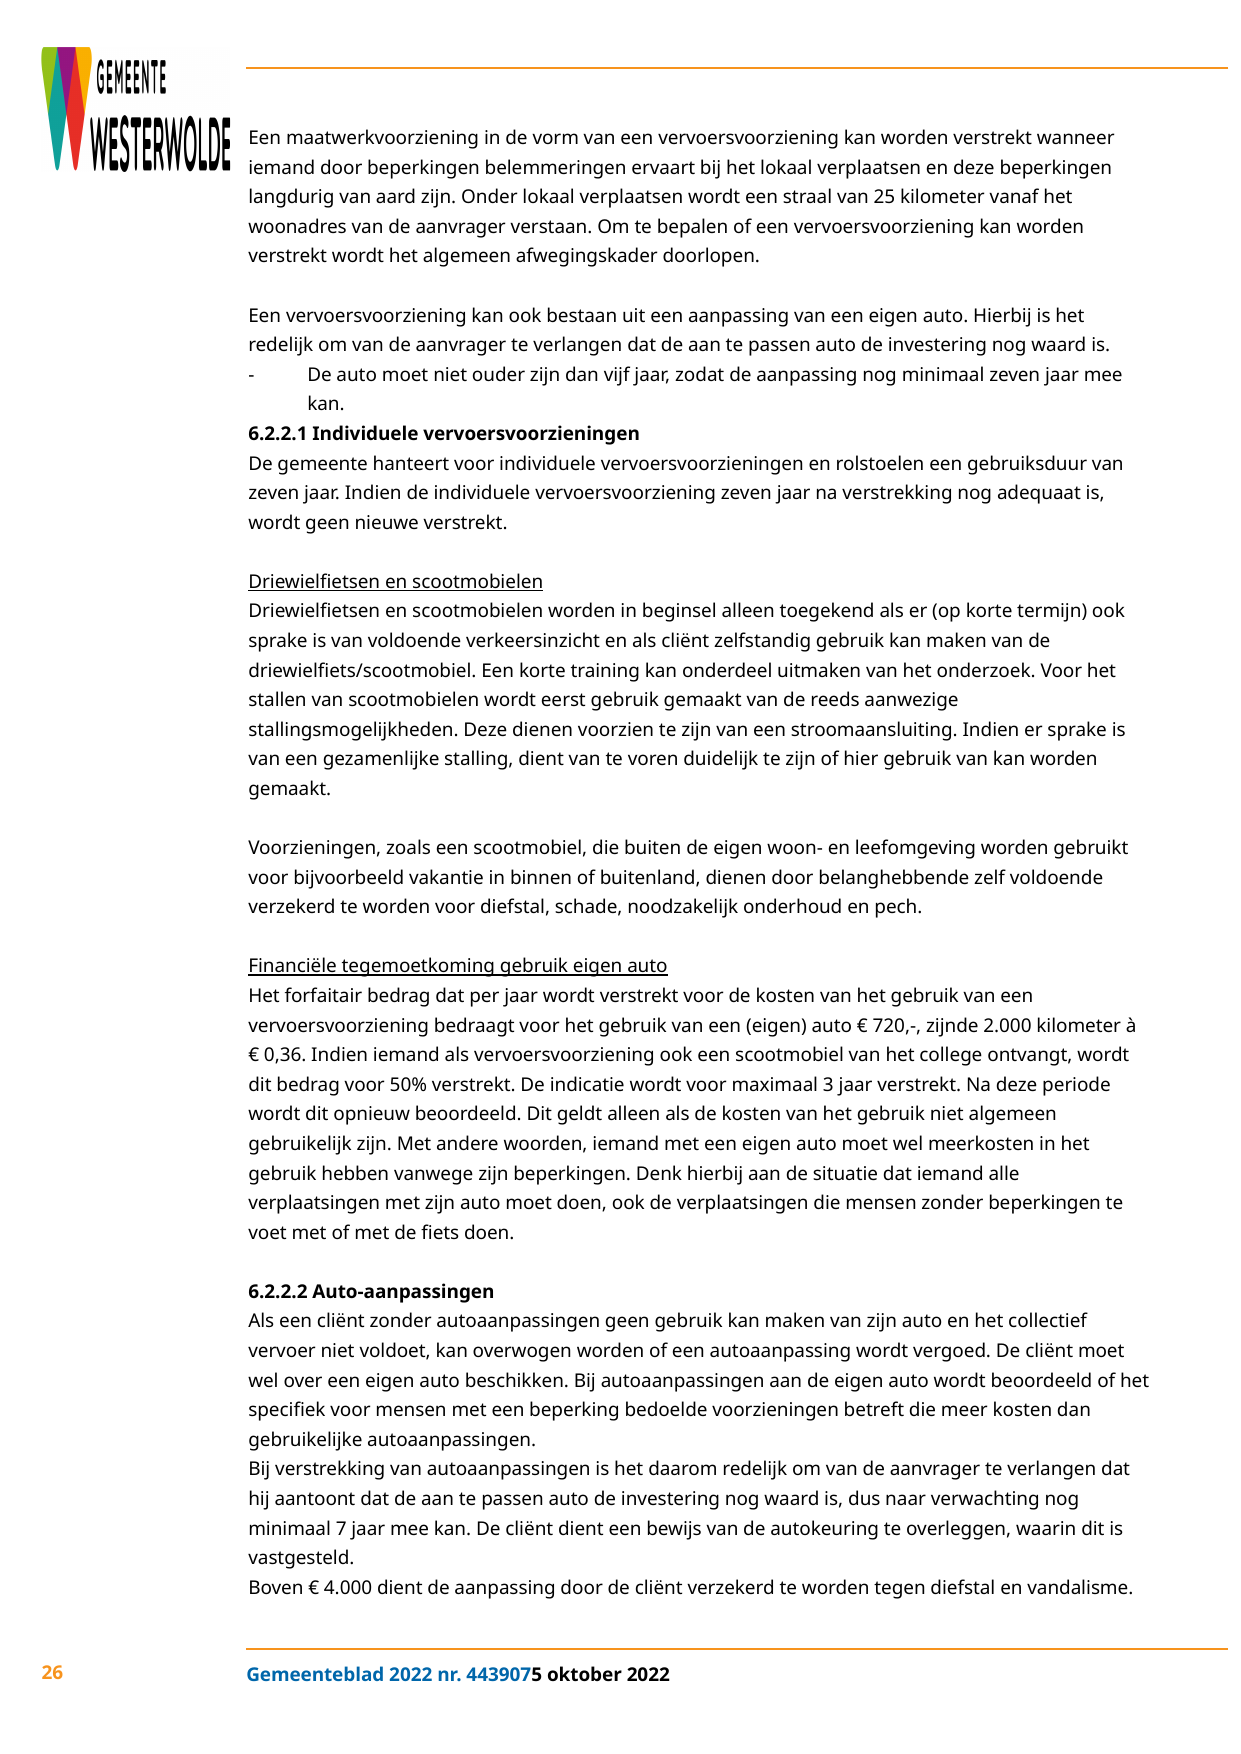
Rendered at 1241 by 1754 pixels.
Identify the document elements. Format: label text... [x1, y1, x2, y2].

picture [41, 47, 231, 172]
text Het forfaitair bedrag dat per jaar wordt verstrekt voor de kosten van het gebruik van een vervoersvoorziening bedraagt voor het gebruik van een (eigen) auto € 720,-, zijnde 2.000 kilometer à € 0,36. Indien iemand als vervoersvoorziening ook een scootmobiel van het college ontvangt, wordt dit bedrag voor 50% verstrekt. De indicatie wordt voor maximaal 3 jaar verstrekt. Na deze periode wordt dit opnieuw beoordeeld. Dit geldt alleen als de kosten van het gebruik niet algemeen gebruikelijk zijn. Met andere woorden, iemand met een eigen auto moet wel meerkosten in het gebruik hebben vanwege zijn beperkingen. Denk hierbij aan de situatie dat iemand alle verplaatsingen met zijn auto moet doen, ook de verplaatsingen die mensen zonder beperkingen te voet met of met de fiets doen. [248, 982, 1152, 1245]
text 6.2.2.1 Individuele vervoersvoorzieningen [248, 420, 1152, 446]
text De gemeente hanteert voor individuele vervoersvoorzieningen en rolstoelen een gebruiksduur van zeven jaar. Indien de individuele vervoersvoorziening zeven jaar na verstrekking nog adequaat is, wordt geen nieuwe verstrekt. [248, 450, 1152, 535]
text Bij verstrekking van autoaanpassingen is het daarom redelijk om van de aanvrager te verlangen dat hij aantoont dat de aan te passen auto de investering nog waard is, dus naar verwachting nog minimaal 7 jaar mee kan. De cliënt dient een bewijs van de autokeuring te overleggen, waarin dit is vastgesteld. [248, 1456, 1152, 1570]
text Als een cliënt zonder autoaanpassingen geen gebruik kan maken van zijn auto en het collectief vervoer niet voldoet, kan overwogen worden of een autoaanpassing wordt vergoed. De cliënt moet wel over een eigen auto beschikken. Bij autoaanpassingen aan de eigen auto wordt beoordeeld of het specifiek voor mensen met een beperking bedoelde voorzieningen betreft die meer kosten dan gebruikelijke autoaanpassingen. [248, 1308, 1152, 1452]
list De auto moet niet ouder zijn dan vijf jaar, zodat de aanpassing nog minimaal zeven jaar mee kan. [248, 361, 1152, 416]
text Voorzieningen, zoals een scootmobiel, die buiten de eigen woon- en leefomgeving worden gebruikt voor bijvoorbeeld vakantie in binnen of buitenland, dienen door belanghebbende zelf voldoende verzekerd te worden voor diefstal, schade, noodzakelijk onderhoud en pech. [248, 834, 1152, 919]
text 6.2.2.2 Auto-aanpassingen [248, 1278, 1152, 1304]
text Een vervoersvoorziening kan ook bestaan uit een aanpassing van een eigen auto. Hierbij is het redelijk om van de aanvrager te verlangen dat de aan te passen auto de investering nog waard is. [248, 302, 1152, 357]
text Een maatwerkvoorziening in de vorm van een vervoersvoorziening kan worden verstrekt wanneer iemand door beperkingen belemmeringen ervaart bij het lokaal verplaatsen en deze beperkingen langdurig van aard zijn. Onder lokaal verplaatsen wordt een straal van 25 kilometer vanaf het woonadres van de aanvrager verstaan. Om te bepalen of een vervoersvoorziening kan worden verstrekt wordt het algemeen afwegingskader doorlopen. [248, 124, 1152, 268]
text Driewielfietsen en scootmobielen worden in beginsel alleen toegekend als er (op korte termijn) ook sprake is van voldoende verkeersinzicht en als cliënt zelfstandig gebruik kan maken van de driewielfiets/scootmobiel. Een korte training kan onderdeel uitmaken van het onderzoek. Voor het stallen van scootmobielen wordt eerst gebruik gemaakt van de reeds aanwezige stallingsmogelijkheden. Deze dienen voorzien te zijn van een stroomaansluiting. Indien er sprake is van een gezamenlijke stalling, dient van te voren duidelijk te zijn of hier gebruik van kan worden gemaakt. [248, 598, 1152, 801]
text Driewielfietsen en scootmobielen [248, 568, 1152, 594]
text Financiële tegemoetkoming gebruik eigen auto [248, 953, 1152, 978]
text Boven € 4.000 dient de aanpassing door de cliënt verzekerd te worden tegen diefstal en vandalisme. [248, 1574, 1152, 1600]
